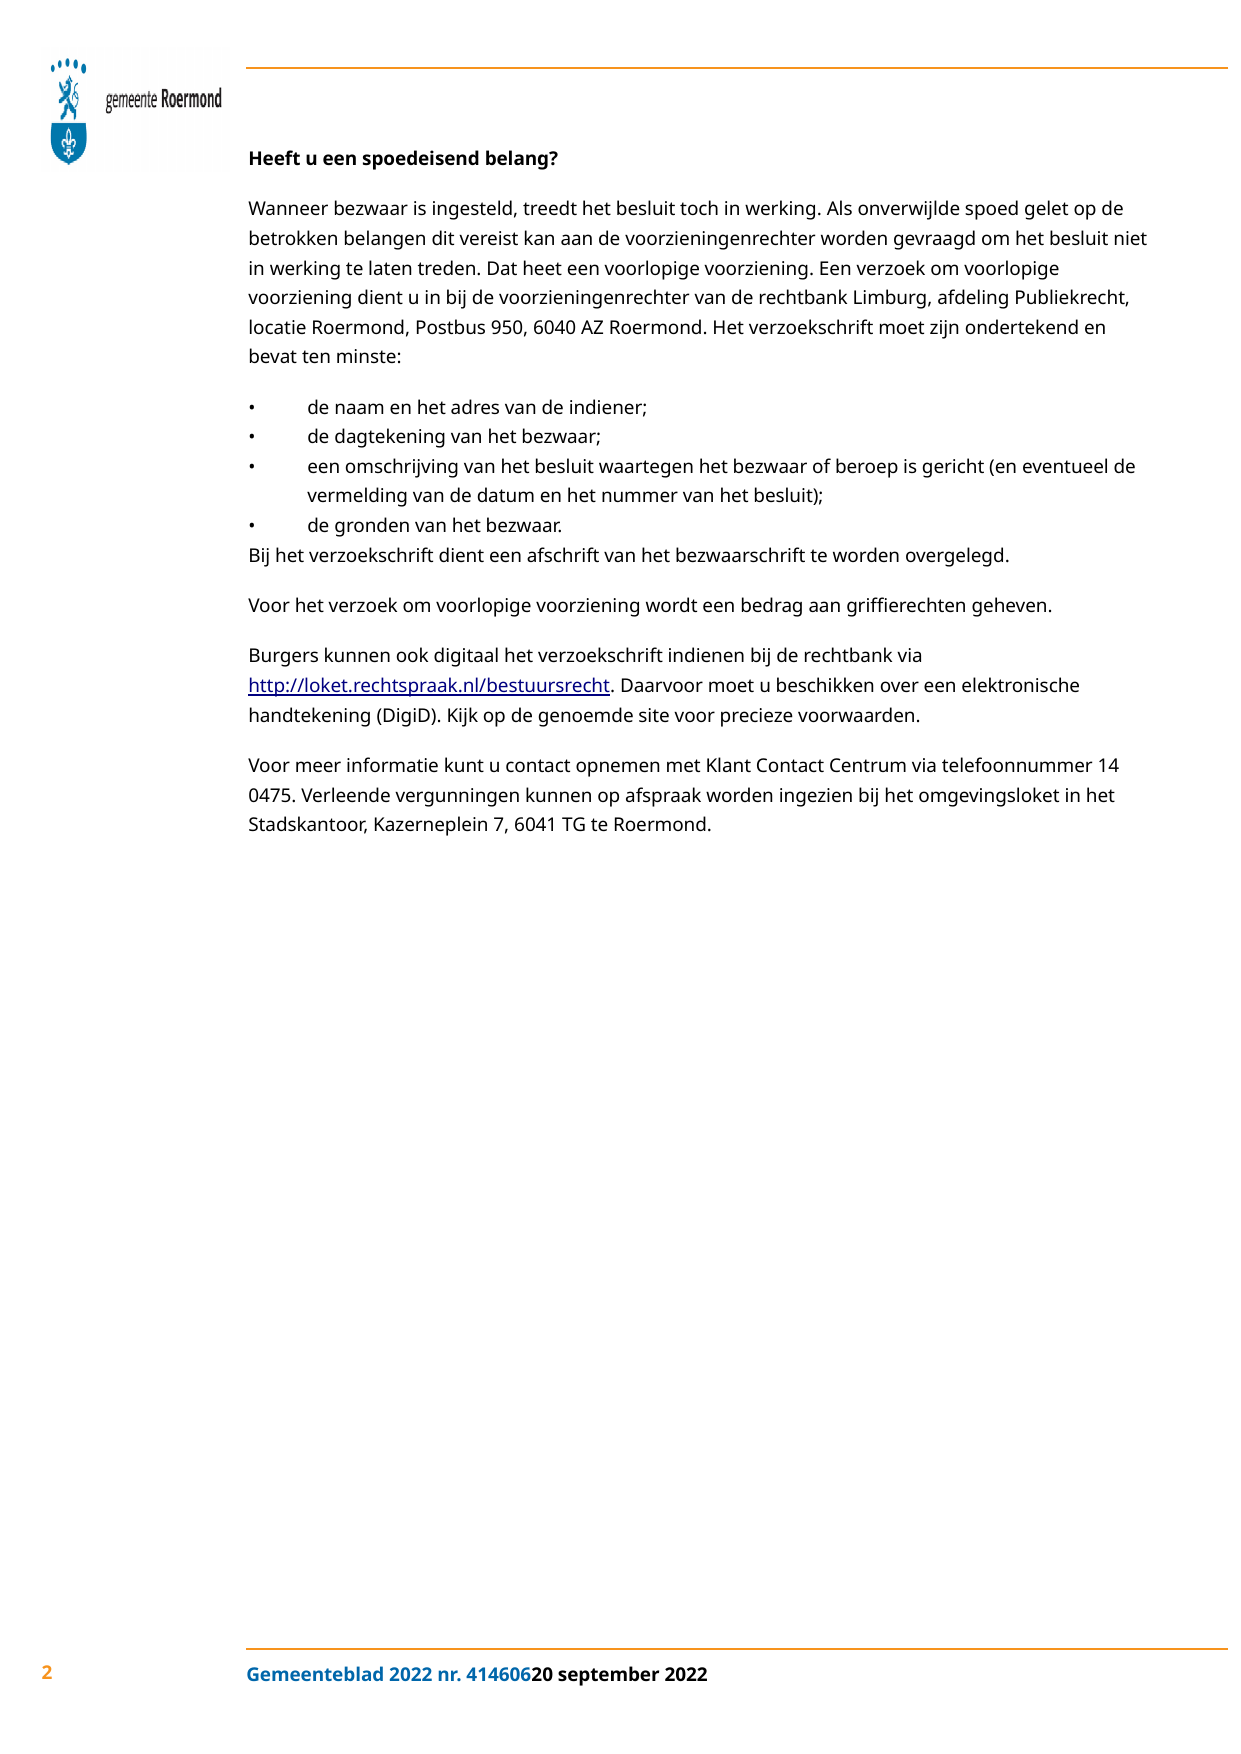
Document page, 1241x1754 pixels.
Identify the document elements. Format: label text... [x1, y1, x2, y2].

list de naam en het adres van de indiener; [248, 394, 1152, 420]
picture [41, 47, 231, 172]
text Wanneer bezwaar is ingesteld, treedt het besluit toch in werking. Als onverwijlde spoed gelet op de betrokken belangen dit vereist kan aan de voorzieningenrechter worden gevraagd om het besluit niet in werking te laten treden. Dat heet een voorlopige voorziening. Een verzoek om voorlopige voorziening dient u in bij de voorzieningenrechter van de rechtbank Limburg, afdeling Publiekrecht, locatie Roermond, Postbus 950, 6040 AZ Roermond. Het verzoekschrift moet zijn ondertekend en bevat ten minste: [248, 196, 1152, 369]
text Heeft u een spoedeisend belang? [248, 145, 1152, 171]
text Bij het verzoekschrift dient een afschrift van het bezwaarschrift te worden overgelegd. [248, 542, 1152, 568]
list de dagtekening van het bezwaar; [248, 423, 1152, 449]
list een omschrijving van het besluit waartegen het bezwaar of beroep is gericht (en eventueel de vermelding van de datum en het nummer van het besluit); [248, 453, 1152, 508]
text Burgers kunnen ook digitaal het verzoekschrift indienen bij de rechtbank via http://loket.rechtspraak.nl/bestuursrecht. Daarvoor moet u beschikken over een elektronische handtekening (DigiD). Kijk op de genoemde site voor precieze voorwaarden. [248, 643, 1152, 728]
text Voor meer informatie kunt u contact opnemen met Klant Contact Centrum via telefoonnummer 14 0475. Verleende vergunningen kunnen op afspraak worden ingezien bij het omgevingsloket in het Stadskantoor, Kazerneplein 7, 6041 TG te Roermond. [248, 752, 1152, 837]
list de gronden van het bezwaar. [248, 512, 1152, 538]
text Voor het verzoek om voorlopige voorziening wordt een bedrag aan griffierechten geheven. [248, 592, 1152, 618]
